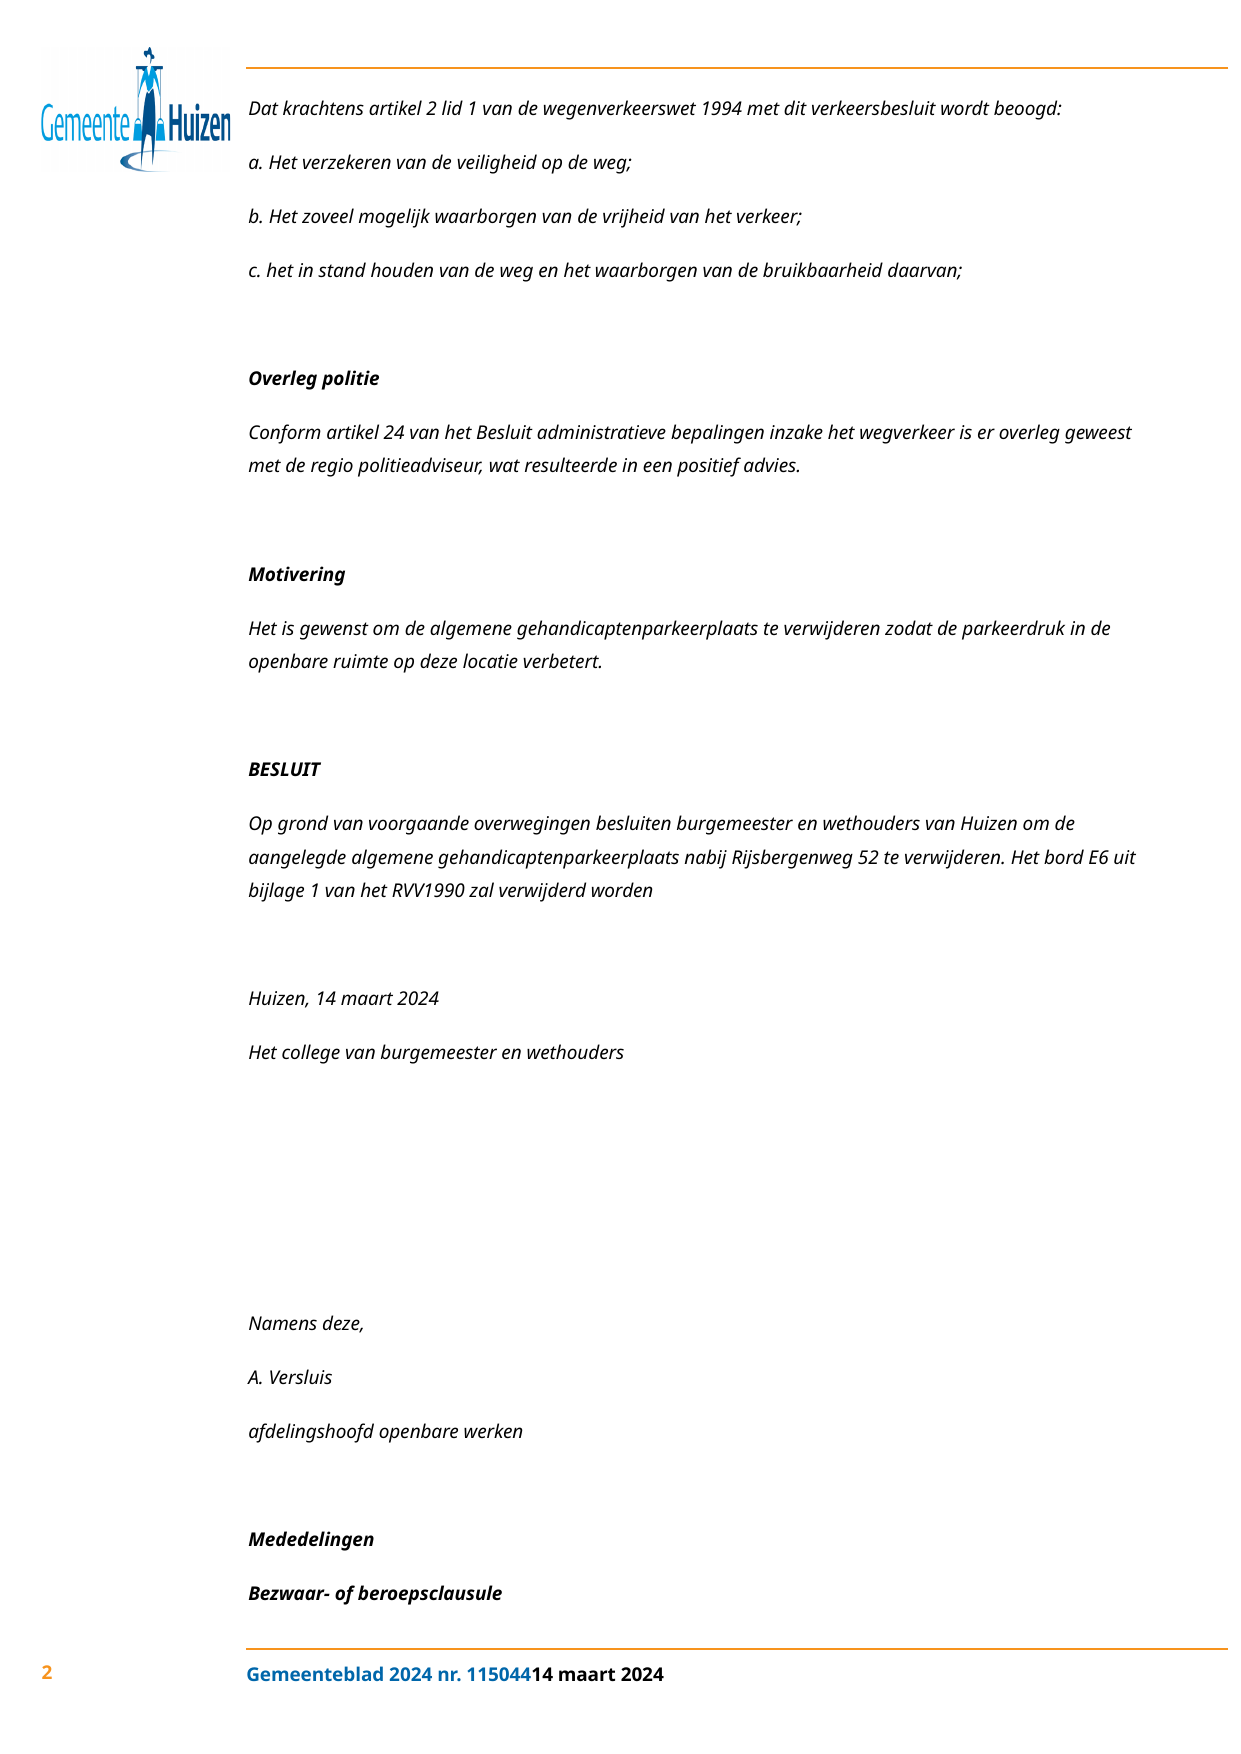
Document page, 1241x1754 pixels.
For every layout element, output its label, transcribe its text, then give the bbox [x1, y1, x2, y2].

text Het college van burgemeester en wethouders [248, 1039, 1152, 1065]
text Mededelingen [248, 1526, 1152, 1552]
text Dat krachtens artikel 2 lid 1 van de wegenverkeerswet 1994 met dit verkeersbesluit wordt beoogd: [248, 95, 1152, 121]
text afdelingshoofd openbare werken [248, 1418, 1152, 1444]
text Overleg politie [248, 365, 1152, 391]
text b. Het zoveel mogelijk waarborgen van de vrijheid van het verkeer; [248, 203, 1152, 229]
text Conform artikel 24 van het Besluit administratieve bepalingen inzake het wegverkeer is er overleg geweest met de regio politieadviseur, wat resulteerde in een positief advies. [248, 419, 1152, 478]
picture [41, 47, 231, 172]
text A. Versluis [248, 1364, 1152, 1389]
text Huizen, 14 maart 2024 [248, 985, 1152, 1011]
text Het is gewenst om de algemene gehandicaptenparkeerplaats te verwijderen zodat de parkeerdruk in de openbare ruimte op deze locatie verbetert. [248, 615, 1152, 674]
text Bezwaar- of beroepsclausule [248, 1580, 1152, 1606]
text Namens deze, [248, 1310, 1152, 1336]
text BESLUIT [248, 756, 1152, 782]
text Op grond van voorgaande overwegingen besluiten burgemeester en wethouders van Huizen om de aangelegde algemene gehandicaptenparkeerplaats nabij Rijsbergenweg 52 te verwijderen. Het bord E6 uit bijlage 1 van het RVV1990 zal verwijderd worden [248, 810, 1152, 903]
text a. Het verzekeren van de veiligheid op de weg; [248, 149, 1152, 174]
text Motivering [248, 561, 1152, 586]
text c. het in stand houden van de weg en het waarborgen van de bruikbaarheid daarvan; [248, 257, 1152, 283]
